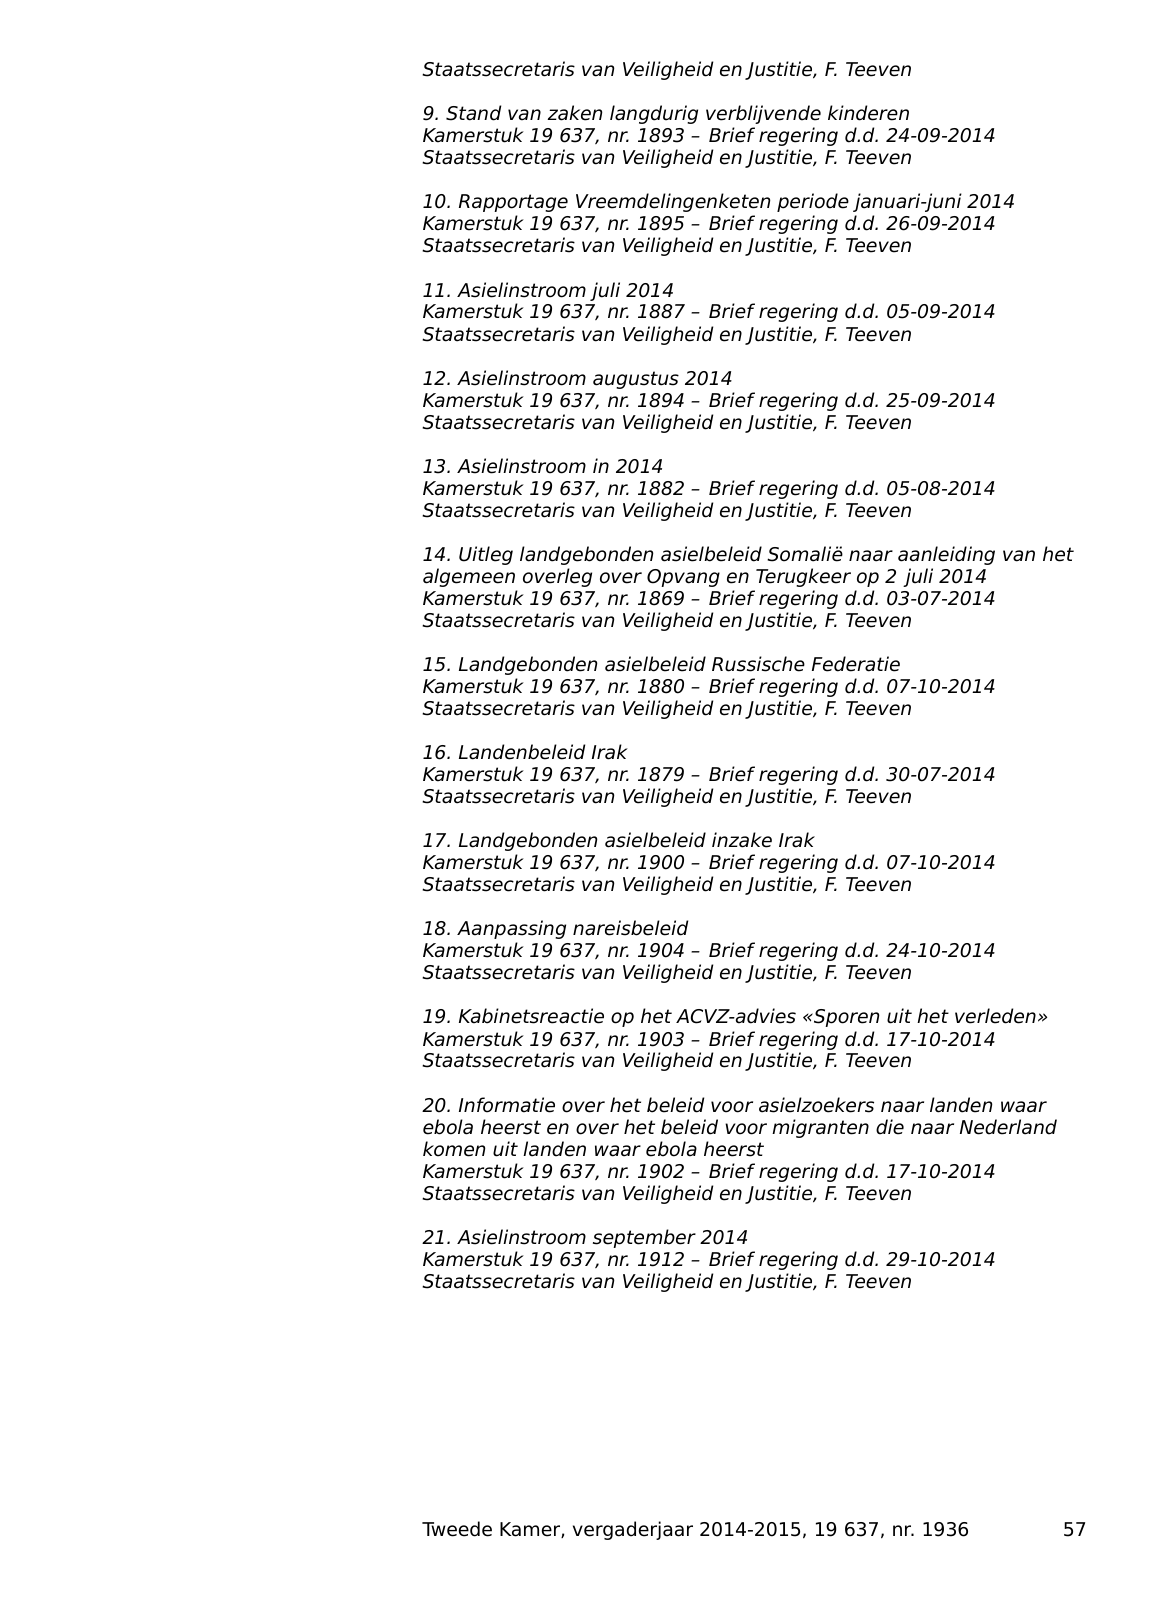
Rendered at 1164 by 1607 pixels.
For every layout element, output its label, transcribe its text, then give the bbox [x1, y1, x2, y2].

text 13. Asielinstroom in 2014 [422, 456, 1087, 478]
text Kamerstuk 19 637, nr. 1900 – Brief regering d.d. 07-10-2014 [422, 852, 1087, 874]
text Kamerstuk 19 637, nr. 1895 – Brief regering d.d. 26-09-2014 [422, 213, 1087, 235]
text Kamerstuk 19 637, nr. 1887 – Brief regering d.d. 05-09-2014 [422, 301, 1087, 323]
text Staatssecretaris van Veiligheid en Justitie, F. Teeven [422, 1050, 1087, 1072]
text Staatssecretaris van Veiligheid en Justitie, F. Teeven [422, 323, 1087, 345]
text Kamerstuk 19 637, nr. 1902 – Brief regering d.d. 17-10-2014 [422, 1161, 1087, 1182]
text Kamerstuk 19 637, nr. 1880 – Brief regering d.d. 07-10-2014 [422, 676, 1087, 698]
text Kamerstuk 19 637, nr. 1903 – Brief regering d.d. 17-10-2014 [422, 1028, 1087, 1050]
text Staatssecretaris van Veiligheid en Justitie, F. Teeven [422, 500, 1087, 522]
text Staatssecretaris van Veiligheid en Justitie, F. Teeven [422, 610, 1087, 632]
text Staatssecretaris van Veiligheid en Justitie, F. Teeven [422, 412, 1087, 433]
text 19. Kabinetsreactie op het ACVZ-advies «Sporen uit het verleden» [422, 1006, 1087, 1028]
text Staatssecretaris van Veiligheid en Justitie, F. Teeven [422, 874, 1087, 896]
text Kamerstuk 19 637, nr. 1879 – Brief regering d.d. 30-07-2014 [422, 764, 1087, 786]
text Staatssecretaris van Veiligheid en Justitie, F. Teeven [422, 786, 1087, 808]
text 21. Asielinstroom september 2014 [422, 1227, 1087, 1249]
text Kamerstuk 19 637, nr. 1912 – Brief regering d.d. 29-10-2014 [422, 1249, 1087, 1271]
text 16. Landenbeleid Irak [422, 742, 1087, 764]
text 18. Aanpassing nareisbeleid [422, 918, 1087, 940]
text Kamerstuk 19 637, nr. 1882 – Brief regering d.d. 05-08-2014 [422, 478, 1087, 500]
text 14. Uitleg landgebonden asielbeleid Somalië naar aanleiding van het algemeen overleg over Opvang en Terugkeer op 2 juli 2014 [422, 544, 1087, 588]
text Kamerstuk 19 637, nr. 1869 – Brief regering d.d. 03-07-2014 [422, 588, 1087, 610]
text Staatssecretaris van Veiligheid en Justitie, F. Teeven [422, 59, 1087, 81]
text Kamerstuk 19 637, nr. 1904 – Brief regering d.d. 24-10-2014 [422, 940, 1087, 962]
text Staatssecretaris van Veiligheid en Justitie, F. Teeven [422, 1271, 1087, 1293]
text Staatssecretaris van Veiligheid en Justitie, F. Teeven [422, 235, 1087, 257]
text 11. Asielinstroom juli 2014 [422, 279, 1087, 301]
text 15. Landgebonden asielbeleid Russische Federatie [422, 654, 1087, 676]
text 10. Rapportage Vreemdelingenketen periode januari-juni 2014 [422, 191, 1087, 213]
text 12. Asielinstroom augustus 2014 [422, 368, 1087, 389]
text Staatssecretaris van Veiligheid en Justitie, F. Teeven [422, 698, 1087, 720]
text Kamerstuk 19 637, nr. 1894 – Brief regering d.d. 25-09-2014 [422, 389, 1087, 412]
text Staatssecretaris van Veiligheid en Justitie, F. Teeven [422, 962, 1087, 984]
text Staatssecretaris van Veiligheid en Justitie, F. Teeven [422, 147, 1087, 169]
text 9. Stand van zaken langdurig verblijvende kinderen [422, 103, 1087, 125]
text Kamerstuk 19 637, nr. 1893 – Brief regering d.d. 24-09-2014 [422, 125, 1087, 147]
text Staatssecretaris van Veiligheid en Justitie, F. Teeven [422, 1182, 1087, 1204]
text 17. Landgebonden asielbeleid inzake Irak [422, 830, 1087, 852]
text 20. Informatie over het beleid voor asielzoekers naar landen waar ebola heerst en over het beleid voor migranten die naar Nederland komen uit landen waar ebola heerst [422, 1094, 1087, 1161]
